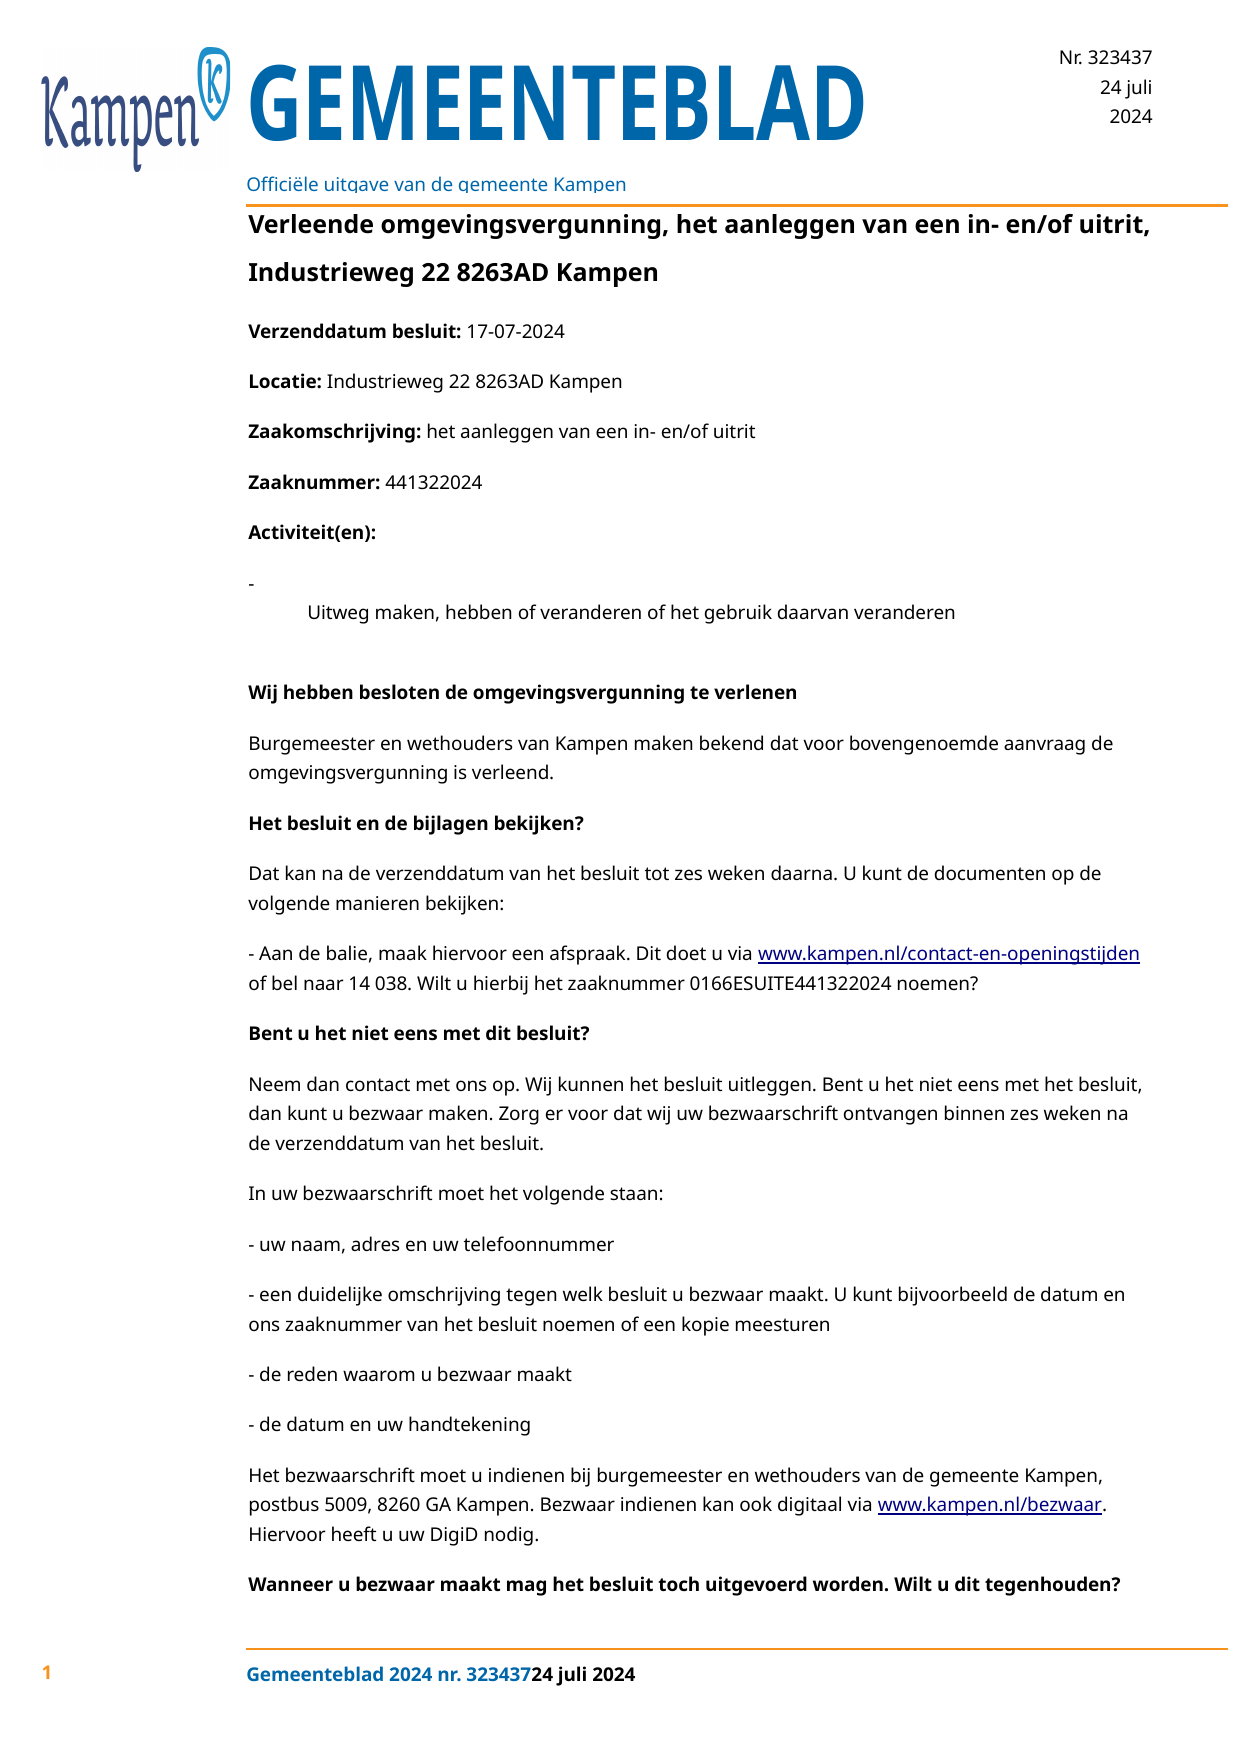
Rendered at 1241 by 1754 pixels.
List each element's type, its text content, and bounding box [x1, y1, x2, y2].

text Zaaknummer: 441322024 [248, 469, 1152, 495]
text In uw bezwaarschrift moet het volgende staan: [248, 1180, 1152, 1206]
text Burgemeester en wethouders van Kampen maken bekend dat voor bovengenoemde aanvraag de omgevingsvergunning is verleend. [248, 730, 1152, 785]
text Het besluit en de bijlagen bekijken? [248, 810, 1152, 836]
text Neem dan contact met ons op. Wij kunnen het besluit uitleggen. Bent u het niet eens met het besluit, dan kunt u bezwaar maken. Zorg er voor dat wij uw bezwaarschrift ontvangen binnen zes weken na de verzenddatum van het besluit. [248, 1071, 1152, 1156]
text Dat kan na de verzenddatum van het besluit tot zes weken daarna. U kunt de documenten op de volgende manieren bekijken: [248, 860, 1152, 916]
text - een duidelijke omschrijving tegen welk besluit u bezwaar maakt. U kunt bijvoorbeeld de datum en ons zaaknummer van het besluit noemen of een kopie meesturen [248, 1281, 1152, 1337]
list Uitweg maken, hebben of veranderen of het gebruik daarvan veranderen [248, 599, 1152, 625]
text - de reden waarom u bezwaar maakt [248, 1361, 1152, 1387]
text - de datum en uw handtekening [248, 1412, 1152, 1437]
text Wanneer u bezwaar maakt mag het besluit toch uitgevoerd worden. Wilt u dit tegenhouden? [248, 1572, 1152, 1597]
text Wij hebben besloten de omgevingsvergunning te verlenen [248, 679, 1152, 705]
text Het bezwaarschrift moet u indienen bij burgemeester en wethouders van de gemeente Kampen, postbus 5009, 8260 GA Kampen. Bezwaar indienen kan ook digitaal via www.kampen.nl/bezwaar. Hiervoor heeft u uw DigiD nodig. [248, 1462, 1152, 1547]
text - uw naam, adres en uw telefoonnummer [248, 1231, 1152, 1257]
text Zaakomschrijving: het aanleggen van een in- en/of uitrit [248, 419, 1152, 444]
text Bent u het niet eens met dit besluit? [248, 1020, 1152, 1046]
text - Aan de balie, maak hiervoor een afspraak. Dit doet u via www.kampen.nl/contact-en-openingstijden of bel naar 14 038. Wilt u hierbij het zaaknummer 0166ESUITE441322024 noemen? [248, 940, 1152, 996]
text Locatie: Industrieweg 22 8263AD Kampen [248, 368, 1152, 394]
picture [41, 47, 231, 172]
text Activiteit(en): [248, 519, 1152, 545]
text Verzenddatum besluit: 17-07-2024 [248, 318, 1152, 344]
text Verleende omgevingsvergunning, het aanleggen van een in- en/of uitrit, Industrieweg 22 8263AD Kampen [248, 207, 1152, 288]
